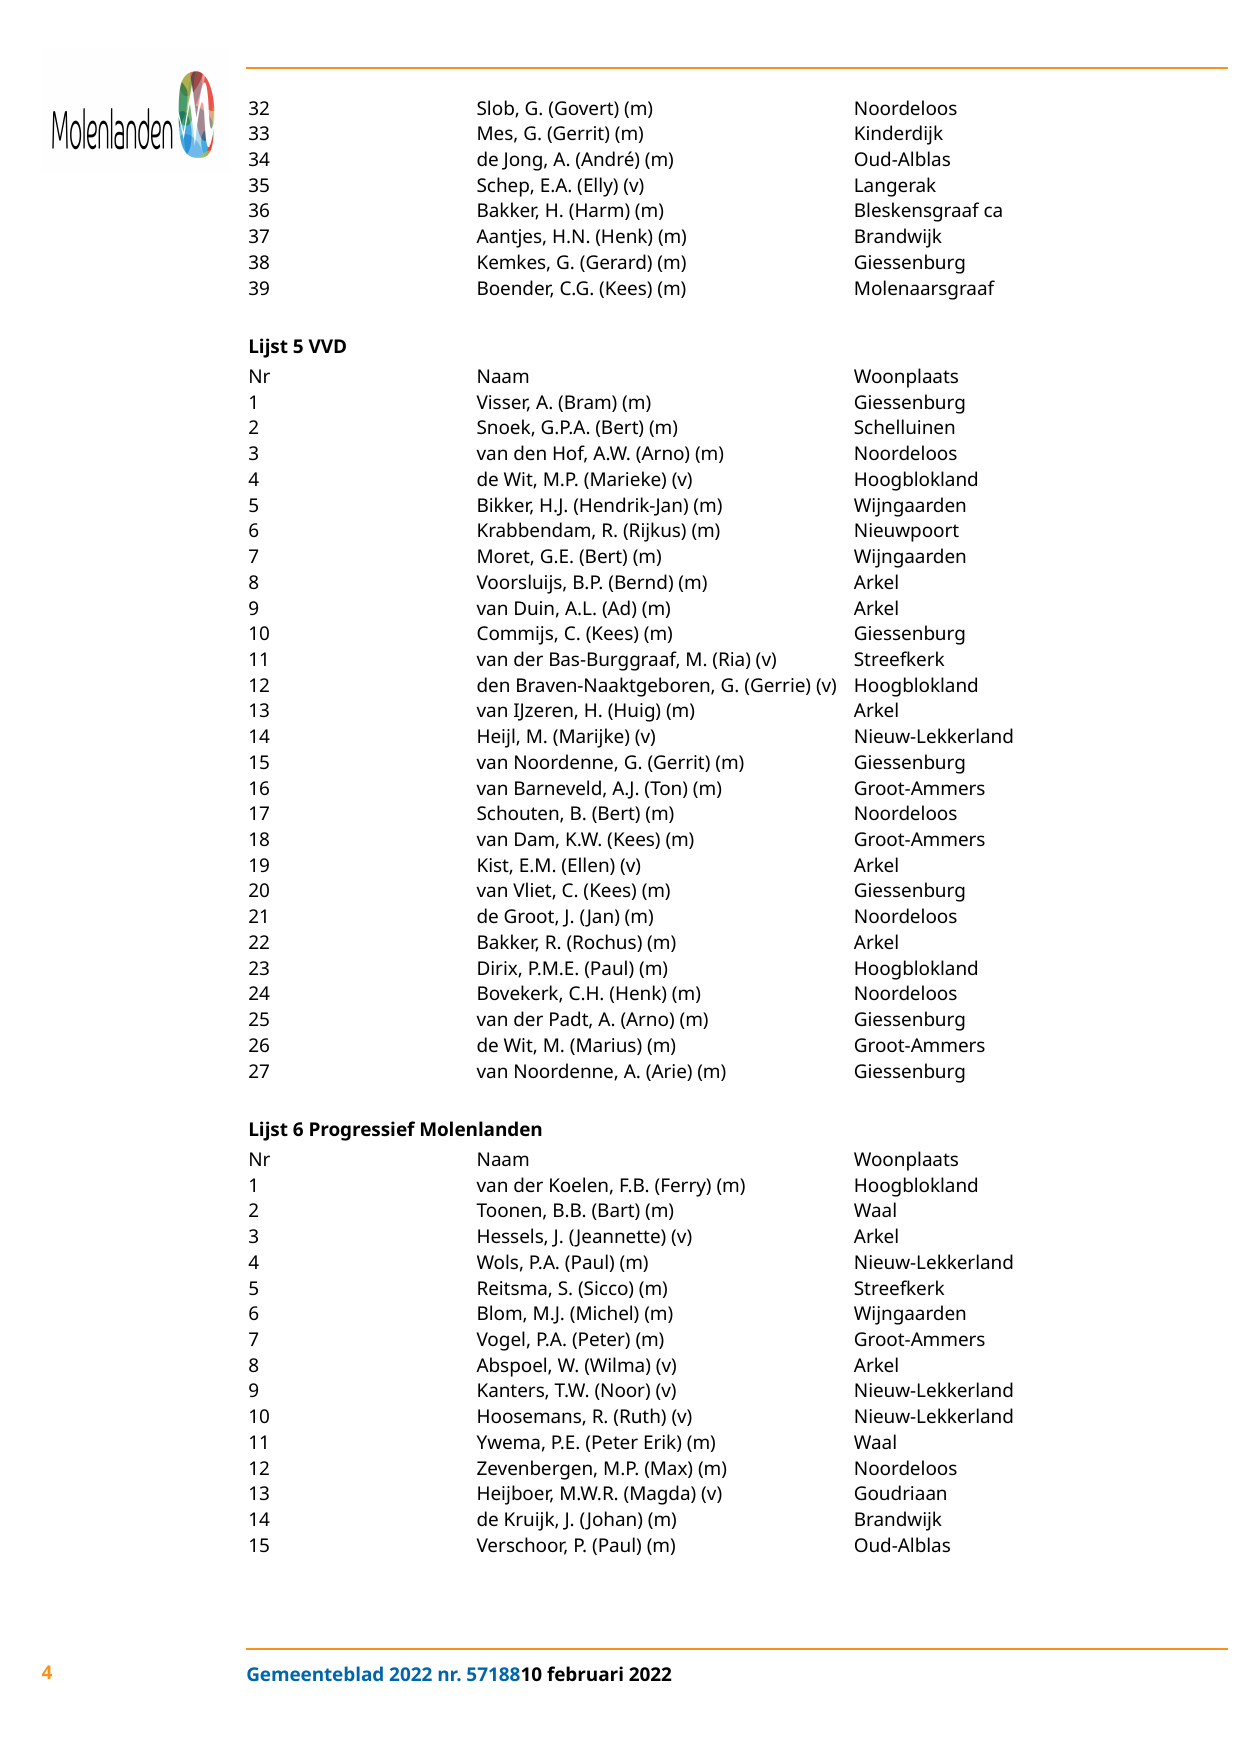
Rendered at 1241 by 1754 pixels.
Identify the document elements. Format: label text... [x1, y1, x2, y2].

table_cell Kemkes, G. (Gerard) (m) [476, 249, 854, 275]
table_cell 36 [248, 198, 476, 223]
table_cell Arkel [854, 1223, 1152, 1249]
table_cell den Braven-Naaktgeboren, G. (Gerrie) (v) [476, 672, 854, 698]
table_cell Goudriaan [854, 1481, 1152, 1506]
table_cell 7 [248, 1326, 476, 1352]
table_cell 16 [248, 775, 476, 801]
table_cell 8 [248, 1352, 476, 1378]
table_header Woonplaats [854, 1146, 1152, 1172]
table_cell Giessenburg [854, 1006, 1152, 1032]
table_cell van Noordenne, A. (Arie) (m) [476, 1058, 854, 1083]
table_cell Giessenburg [854, 1058, 1152, 1083]
table_cell van Vliet, C. (Kees) (m) [476, 878, 854, 903]
table_cell Hoogblokland [854, 672, 1152, 698]
table_cell 18 [248, 826, 476, 852]
table_cell 9 [248, 1378, 476, 1403]
table_cell 10 [248, 1403, 476, 1429]
table_cell 14 [248, 1506, 476, 1532]
table_cell 14 [248, 723, 476, 749]
table_cell 34 [248, 146, 476, 172]
table_cell Schelluinen [854, 415, 1152, 440]
table_cell Moret, G.E. (Bert) (m) [476, 543, 854, 569]
table_cell 26 [248, 1032, 476, 1058]
table_cell Wijngaarden [854, 492, 1152, 517]
table_cell Giessenburg [854, 749, 1152, 775]
table_cell 25 [248, 1006, 476, 1032]
table_cell 6 [248, 1300, 476, 1326]
table_cell Wijngaarden [854, 1300, 1152, 1326]
table_cell Vogel, P.A. (Peter) (m) [476, 1326, 854, 1352]
table_cell 38 [248, 249, 476, 275]
table_cell Noordeloos [854, 981, 1152, 1006]
table_cell Bakker, R. (Rochus) (m) [476, 929, 854, 955]
table_cell 3 [248, 440, 476, 466]
table_cell Arkel [854, 569, 1152, 595]
table_cell 4 [248, 1249, 476, 1275]
table_cell Nieuw-Lekkerland [854, 1249, 1152, 1275]
table_header Naam [476, 1146, 854, 1172]
table_cell Groot-Ammers [854, 775, 1152, 801]
table_cell 20 [248, 878, 476, 903]
table_cell Molenaarsgraaf [854, 275, 1152, 301]
table_cell Noordeloos [854, 904, 1152, 929]
table_cell 5 [248, 1275, 476, 1300]
table_cell 6 [248, 518, 476, 543]
table_cell Groot-Ammers [854, 826, 1152, 852]
table_cell de Jong, A. (André) (m) [476, 146, 854, 172]
table_cell 2 [248, 415, 476, 440]
table_cell Hoogblokland [854, 955, 1152, 981]
table_cell Giessenburg [854, 620, 1152, 646]
table_cell Kinderdijk [854, 121, 1152, 146]
table_cell Streefkerk [854, 1275, 1152, 1300]
table_header Woonplaats [854, 363, 1152, 389]
table_cell Arkel [854, 698, 1152, 723]
table_cell Slob, G. (Govert) (m) [476, 95, 854, 121]
table_cell Noordeloos [854, 440, 1152, 466]
table_cell 35 [248, 172, 476, 198]
table_header Naam [476, 363, 854, 389]
table_cell Schep, E.A. (Elly) (v) [476, 172, 854, 198]
table_cell de Wit, M.P. (Marieke) (v) [476, 466, 854, 492]
table_cell 15 [248, 749, 476, 775]
table_cell Arkel [854, 852, 1152, 878]
table_cell Blom, M.J. (Michel) (m) [476, 1300, 854, 1326]
table_cell Giessenburg [854, 878, 1152, 903]
text Lijst 5 VVD [248, 333, 1152, 359]
table_cell 1 [248, 1172, 476, 1197]
table_cell Bikker, H.J. (Hendrik-Jan) (m) [476, 492, 854, 517]
table_cell Hoogblokland [854, 1172, 1152, 1197]
table_cell 13 [248, 1481, 476, 1506]
table_cell 27 [248, 1058, 476, 1083]
picture [41, 47, 231, 172]
table_cell Abspoel, W. (Wilma) (v) [476, 1352, 854, 1378]
table_cell 12 [248, 1455, 476, 1481]
table_cell 2 [248, 1198, 476, 1223]
table_cell Nieuwpoort [854, 518, 1152, 543]
table_cell 12 [248, 672, 476, 698]
table_cell 10 [248, 620, 476, 646]
table_cell 7 [248, 543, 476, 569]
table_cell Groot-Ammers [854, 1032, 1152, 1058]
table_cell Arkel [854, 929, 1152, 955]
table_cell 33 [248, 121, 476, 146]
table_cell Zevenbergen, M.P. (Max) (m) [476, 1455, 854, 1481]
table_cell 11 [248, 646, 476, 672]
table_cell Streefkerk [854, 646, 1152, 672]
table_cell Heijboer, M.W.R. (Magda) (v) [476, 1481, 854, 1506]
table_cell 11 [248, 1429, 476, 1455]
table_cell Reitsma, S. (Sicco) (m) [476, 1275, 854, 1300]
table_cell van Noordenne, G. (Gerrit) (m) [476, 749, 854, 775]
table_cell de Groot, J. (Jan) (m) [476, 904, 854, 929]
table_cell Waal [854, 1429, 1152, 1455]
table_cell 37 [248, 224, 476, 249]
table_cell Nieuw-Lekkerland [854, 723, 1152, 749]
table_cell Ywema, P.E. (Peter Erik) (m) [476, 1429, 854, 1455]
table_cell 5 [248, 492, 476, 517]
table_cell Bleskensgraaf ca [854, 198, 1152, 223]
table_cell van den Hof, A.W. (Arno) (m) [476, 440, 854, 466]
table_cell Hessels, J. (Jeannette) (v) [476, 1223, 854, 1249]
table_cell Dirix, P.M.E. (Paul) (m) [476, 955, 854, 981]
table_cell Brandwijk [854, 1506, 1152, 1532]
table_header Nr [248, 363, 476, 389]
table_cell 23 [248, 955, 476, 981]
table_cell 21 [248, 904, 476, 929]
text Lijst 6 Progressief Molenlanden [248, 1116, 1152, 1142]
table_cell 13 [248, 698, 476, 723]
table_cell 32 [248, 95, 476, 121]
table_cell van Dam, K.W. (Kees) (m) [476, 826, 854, 852]
table_cell Commijs, C. (Kees) (m) [476, 620, 854, 646]
table_cell Kanters, T.W. (Noor) (v) [476, 1378, 854, 1403]
table_cell Oud-Alblas [854, 1532, 1152, 1558]
table_cell Nieuw-Lekkerland [854, 1403, 1152, 1429]
table_cell de Kruijk, J. (Johan) (m) [476, 1506, 854, 1532]
table_cell Hoogblokland [854, 466, 1152, 492]
table_cell Hoosemans, R. (Ruth) (v) [476, 1403, 854, 1429]
table_cell 19 [248, 852, 476, 878]
table_cell 3 [248, 1223, 476, 1249]
table_cell van der Bas-Burggraaf, M. (Ria) (v) [476, 646, 854, 672]
table_cell van IJzeren, H. (Huig) (m) [476, 698, 854, 723]
table_cell 24 [248, 981, 476, 1006]
table_cell Snoek, G.P.A. (Bert) (m) [476, 415, 854, 440]
table_cell Langerak [854, 172, 1152, 198]
table_cell Nieuw-Lekkerland [854, 1378, 1152, 1403]
table_cell Boender, C.G. (Kees) (m) [476, 275, 854, 301]
table_cell Wijngaarden [854, 543, 1152, 569]
table_cell 39 [248, 275, 476, 301]
table_cell Schouten, B. (Bert) (m) [476, 801, 854, 826]
table_cell 17 [248, 801, 476, 826]
table_cell van der Koelen, F.B. (Ferry) (m) [476, 1172, 854, 1197]
table_cell 4 [248, 466, 476, 492]
table_cell 1 [248, 389, 476, 414]
table_cell Brandwijk [854, 224, 1152, 249]
table_cell Oud-Alblas [854, 146, 1152, 172]
table_cell 8 [248, 569, 476, 595]
table_header Nr [248, 1146, 476, 1172]
table_cell Aantjes, H.N. (Henk) (m) [476, 224, 854, 249]
table_cell Verschoor, P. (Paul) (m) [476, 1532, 854, 1558]
table_cell Arkel [854, 1352, 1152, 1378]
table_cell Mes, G. (Gerrit) (m) [476, 121, 854, 146]
table_cell 15 [248, 1532, 476, 1558]
table_cell Noordeloos [854, 801, 1152, 826]
table_cell van der Padt, A. (Arno) (m) [476, 1006, 854, 1032]
table_cell Toonen, B.B. (Bart) (m) [476, 1198, 854, 1223]
table_cell 9 [248, 595, 476, 620]
table_cell Giessenburg [854, 249, 1152, 275]
table_cell Arkel [854, 595, 1152, 620]
table_cell Voorsluijs, B.P. (Bernd) (m) [476, 569, 854, 595]
table_cell Kist, E.M. (Ellen) (v) [476, 852, 854, 878]
table_cell de Wit, M. (Marius) (m) [476, 1032, 854, 1058]
table_cell 22 [248, 929, 476, 955]
table_cell van Duin, A.L. (Ad) (m) [476, 595, 854, 620]
table_cell Heijl, M. (Marijke) (v) [476, 723, 854, 749]
table_cell Giessenburg [854, 389, 1152, 414]
table_cell Noordeloos [854, 1455, 1152, 1481]
table_cell Waal [854, 1198, 1152, 1223]
table_cell Bakker, H. (Harm) (m) [476, 198, 854, 223]
table_cell Wols, P.A. (Paul) (m) [476, 1249, 854, 1275]
table_cell Groot-Ammers [854, 1326, 1152, 1352]
table_cell Visser, A. (Bram) (m) [476, 389, 854, 414]
table_cell Krabbendam, R. (Rijkus) (m) [476, 518, 854, 543]
table_cell Bovekerk, C.H. (Henk) (m) [476, 981, 854, 1006]
table_cell Noordeloos [854, 95, 1152, 121]
table_cell van Barneveld, A.J. (Ton) (m) [476, 775, 854, 801]
